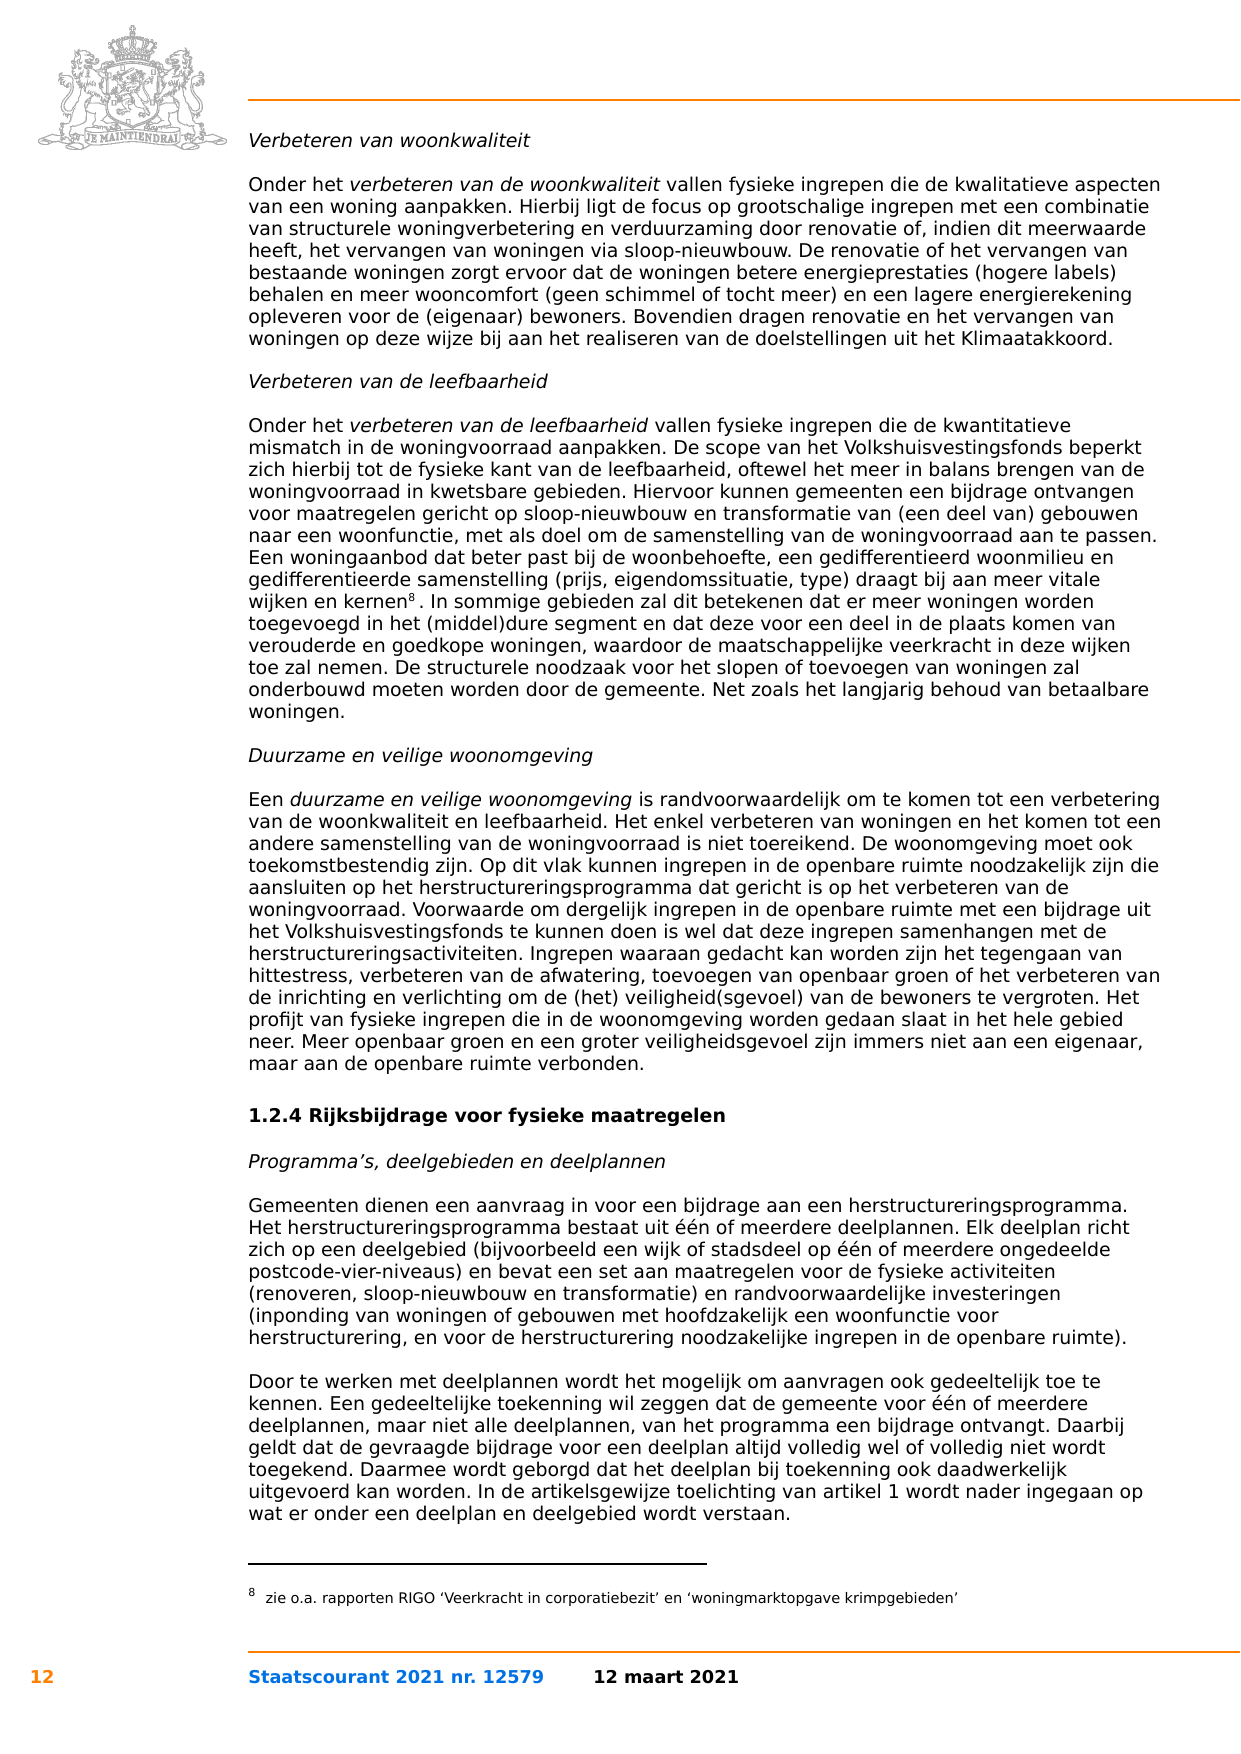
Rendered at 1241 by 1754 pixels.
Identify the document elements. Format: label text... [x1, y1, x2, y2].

subtitle Verbeteren van de leefbaarheid [248, 371, 1163, 393]
text Onder het verbeteren van de leefbaarheid vallen fysieke ingrepen die de kwantitatieve mismatch in de woningvoorraad aanpakken. De scope van het Volkshuisvestingsfonds beperkt zich hierbij tot de fysieke kant van de leefbaarheid, oftewel het meer in balans brengen van de woningvoorraad in kwetsbare gebieden. Hiervoor kunnen gemeenten een bijdrage ontvangen voor maatregelen gericht op sloop-nieuwbouw en transformatie van (een deel van) gebouwen naar een woonfunctie, met als doel om de samenstelling van de woningvoorraad aan te passen. Een woningaanbod dat beter past bij de woonbehoefte, een gedifferentieerd woonmilieu en gedifferentieerde samenstelling (prijs, eigendomssituatie, type) draagt bij aan meer vitale wijken en kernen. In sommige gebieden zal dit betekenen dat er meer woningen worden toegevoegd in het (middel)dure segment en dat deze voor een deel in de plaats komen van verouderde en goedkope woningen, waardoor de maatschappelijke veerkracht in deze wijken toe zal nemen. De structurele noodzaak voor het slopen of toevoegen van woningen zal onderbouwd moeten worden door de gemeente. Net zoals het langjarig behoud van betaalbare woningen. [248, 415, 1163, 723]
text Door te werken met deelplannen wordt het mogelijk om aanvragen ook gedeeltelijk toe te kennen. Een gedeeltelijke toekenning wil zeggen dat de gemeente voor één of meerdere deelplannen, maar niet alle deelplannen, van het programma een bijdrage ontvangt. Daarbij geldt dat de gevraagde bijdrage voor een deelplan altijd volledig wel of volledig niet wordt toegekend. Daarmee wordt geborgd dat het deelplan bij toekenning ook daadwerkelijk uitgevoerd kan worden. In de artikelsgewijze toelichting van artikel 1 wordt nader ingegaan op wat er onder een deelplan en deelgebied wordt verstaan. [248, 1371, 1163, 1525]
subtitle Duurzame en veilige woonomgeving [248, 745, 1163, 767]
subtitle Verbeteren van woonkwaliteit [248, 130, 1163, 152]
subtitle Programma’s, deelgebieden en deelplannen [248, 1151, 1163, 1173]
text Gemeenten dienen een aanvraag in voor een bijdrage aan een herstructureringsprogramma. Het herstructureringsprogramma bestaat uit één of meerdere deelplannen. Elk deelplan richt zich op een deelgebied (bijvoorbeeld een wijk of stadsdeel op één of meerdere ongedeelde postcode-vier-niveaus) en bevat een set aan maatregelen voor de fysieke activiteiten (renoveren, sloop-nieuwbouw en transformatie) en randvoorwaardelijke investeringen (inponding van woningen of gebouwen met hoofdzakelijk een woonfunctie voor herstructurering, en voor de herstructurering noodzakelijke ingrepen in de openbare ruimte). [248, 1195, 1163, 1349]
picture [38, 25, 227, 150]
text Een duurzame en veilige woonomgeving is randvoorwaardelijk om te komen tot een verbetering van de woonkwaliteit en leefbaarheid. Het enkel verbeteren van woningen en het komen tot een andere samenstelling van de woningvoorraad is niet toereikend. De woonomgeving moet ook toekomstbestendig zijn. Op dit vlak kunnen ingrepen in de openbare ruimte noodzakelijk zijn die aansluiten op het herstructureringsprogramma dat gericht is op het verbeteren van de woningvoorraad. Voorwaarde om dergelijk ingrepen in de openbare ruimte met een bijdrage uit het Volkshuisvestingsfonds te kunnen doen is wel dat deze ingrepen samenhangen met de herstructureringsactiviteiten. Ingrepen waaraan gedacht kan worden zijn het tegengaan van hittestress, verbeteren van de afwatering, toevoegen van openbaar groen of het verbeteren van de inrichting en verlichting om de (het) veiligheid(sgevoel) van de bewoners te vergroten. Het profijt van fysieke ingrepen die in de woonomgeving worden gedaan slaat in het hele gebied neer. Meer openbaar groen en een groter veiligheidsgevoel zijn immers niet aan een eigenaar, maar aan de openbare ruimte verbonden. [248, 789, 1163, 1074]
text zie o.a. rapporten RIGO ‘Veerkracht in corporatiebezit’ en ‘woningmarktopgave krimpgebieden’ [248, 1586, 1163, 1608]
text Onder het verbeteren van de woonkwaliteit vallen fysieke ingrepen die de kwalitatieve aspecten van een woning aanpakken. Hierbij ligt de focus op grootschalige ingrepen met een combinatie van structurele woningverbetering en verduurzaming door renovatie of, indien dit meerwaarde heeft, het vervangen van woningen via sloop-nieuwbouw. De renovatie of het vervangen van bestaande woningen zorgt ervoor dat de woningen betere energieprestaties (hogere labels) behalen en meer wooncomfort (geen schimmel of tocht meer) en een lagere energierekening opleveren voor de (eigenaar) bewoners. Bovendien dragen renovatie en het vervangen van woningen op deze wijze bij aan het realiseren van de doelstellingen uit het Klimaatakkoord. [248, 174, 1163, 349]
subtitle 1.2.4 Rijksbijdrage voor fysieke maatregelen [248, 1104, 1163, 1126]
